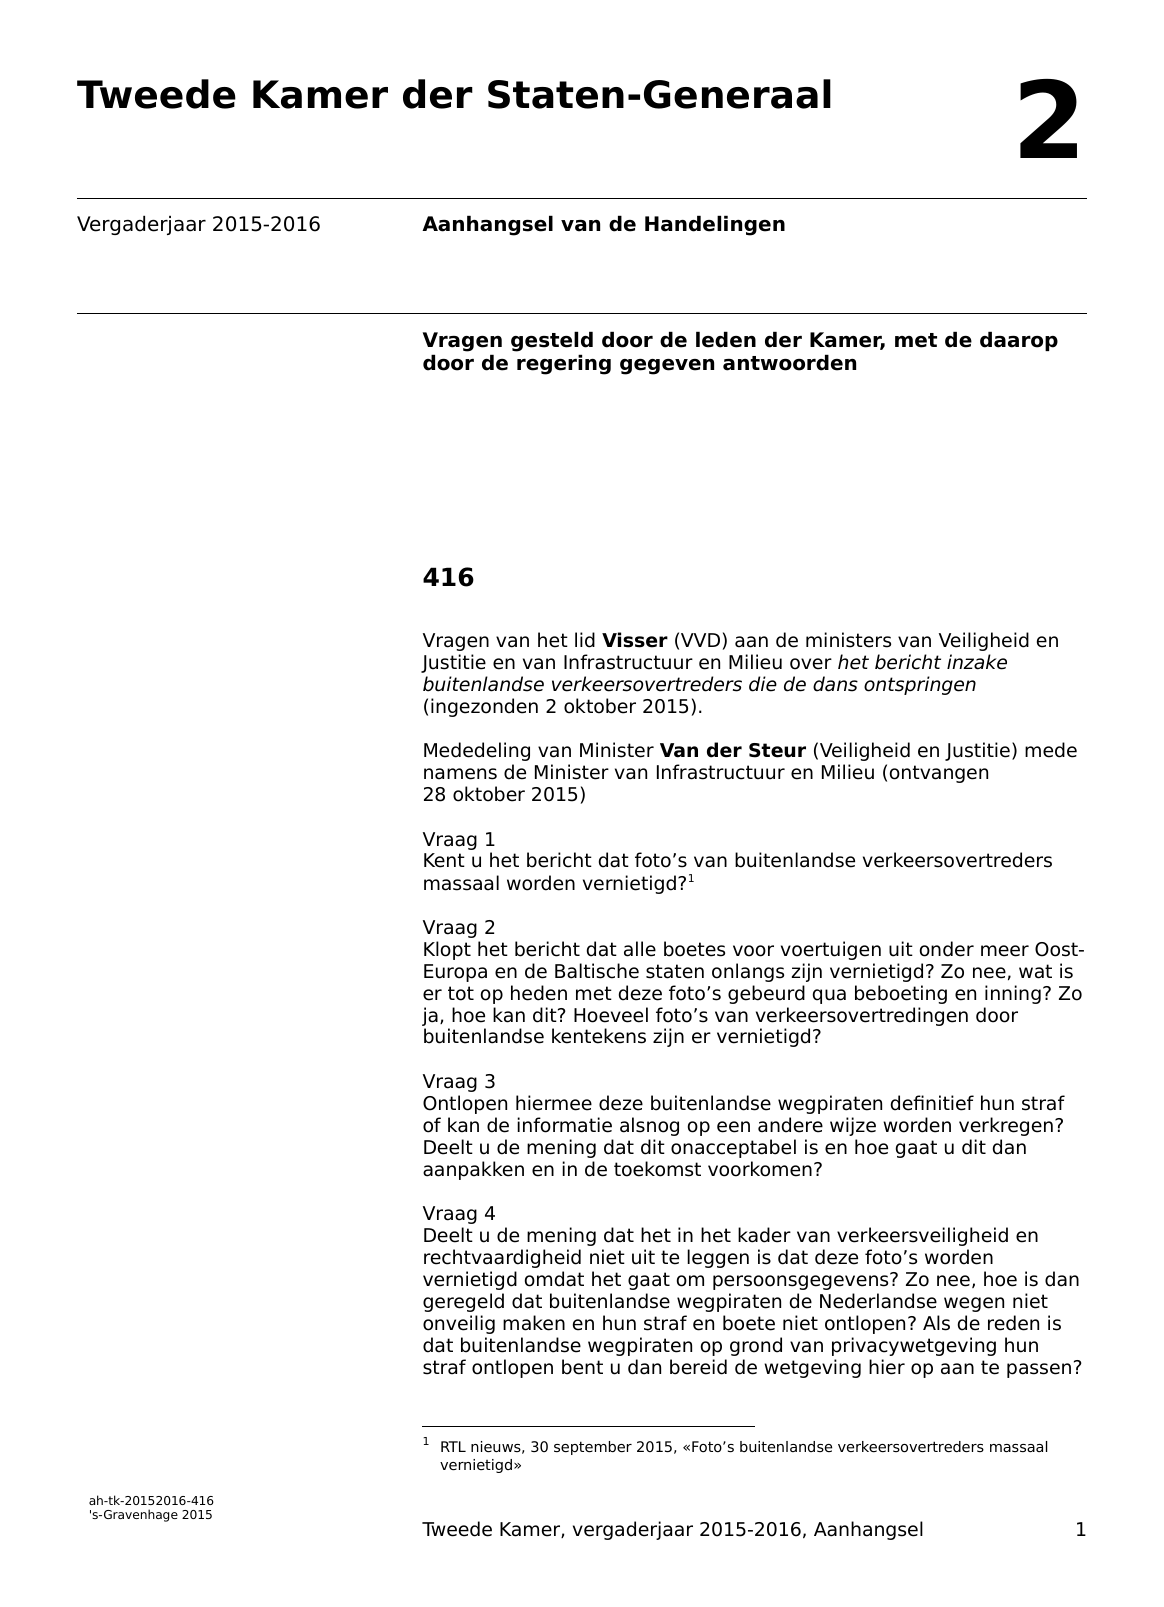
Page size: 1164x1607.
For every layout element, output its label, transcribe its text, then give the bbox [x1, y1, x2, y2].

text 's-Gravenhage 2015 [88, 1508, 323, 1522]
text Vraag 4 [422, 1203, 1087, 1225]
table_cell Aanhangsel van de Handelingen [422, 199, 1087, 313]
text Ontlopen hiermee deze buitenlandse wegpiraten definitief hun straf of kan de informatie alsnog op een andere wijze worden verkregen? Deelt u de mening dat dit onacceptabel is en hoe gaat u dit dan aanpakken en in de toekomst voorkomen? [422, 1093, 1087, 1181]
text Mededeling van Minister Van der Steur (Veiligheid en Justitie) mede namens de Minister van Infrastructuur en Milieu (ontvangen 28 oktober 2015) [422, 740, 1087, 806]
text Kent u het bericht dat foto’s van buitenlandse verkeersovertreders massaal worden vernietigd? [422, 850, 1087, 894]
table_cell Vragen gesteld door de leden der Kamer, met de daarop door de regering gegeven antwoorden [422, 314, 1087, 375]
text Vraag 2 [422, 917, 1087, 938]
text ah-tk-20152016-416 [88, 1494, 323, 1508]
table_header Tweede Kamer der Staten-Generaal [77, 59, 886, 198]
text Vragen van het lid Visser (VVD) aan de ministers van Veiligheid en Justitie en van Infrastructuur en Milieu over het bericht inzake buitenlandse verkeersovertreders die de dans ontspringen (ingezonden 2 oktober 2015). [422, 630, 1087, 718]
text Vraag 1 [422, 828, 1087, 850]
text RTL nieuws, 30 september 2015, «Foto’s buitenlandse verkeersovertreders massaal vernietigd» [422, 1435, 1087, 1474]
text Deelt u de mening dat het in het kader van verkeersveiligheid en rechtvaardigheid niet uit te leggen is dat deze foto’s worden vernietigd omdat het gaat om persoonsgegevens? Zo nee, hoe is dan geregeld dat buitenlandse wegpiraten de Nederlandse wegen niet onveilig maken en hun straf en boete niet ontlopen? Als de reden is dat buitenlandse wegpiraten op grond van privacywetgeving hun straf ontlopen bent u dan bereid de wetgeving hier op aan te passen? [422, 1225, 1087, 1378]
text Klopt het bericht dat alle boetes voor voertuigen uit onder meer Oost-Europa en de Baltische staten onlangs zijn vernietigd? Zo nee, wat is er tot op heden met deze foto’s gebeurd qua beboeting en inning? Zo ja, hoe kan dit? Hoeveel foto’s van verkeersovertredingen door buitenlandse kentekens zijn er vernietigd? [422, 938, 1087, 1048]
table_cell [77, 314, 422, 375]
table_header 2 [886, 59, 1087, 198]
table_cell Vergaderjaar 2015-2016 [77, 199, 422, 313]
text 416 [422, 563, 1087, 592]
text Vraag 3 [422, 1071, 1087, 1093]
